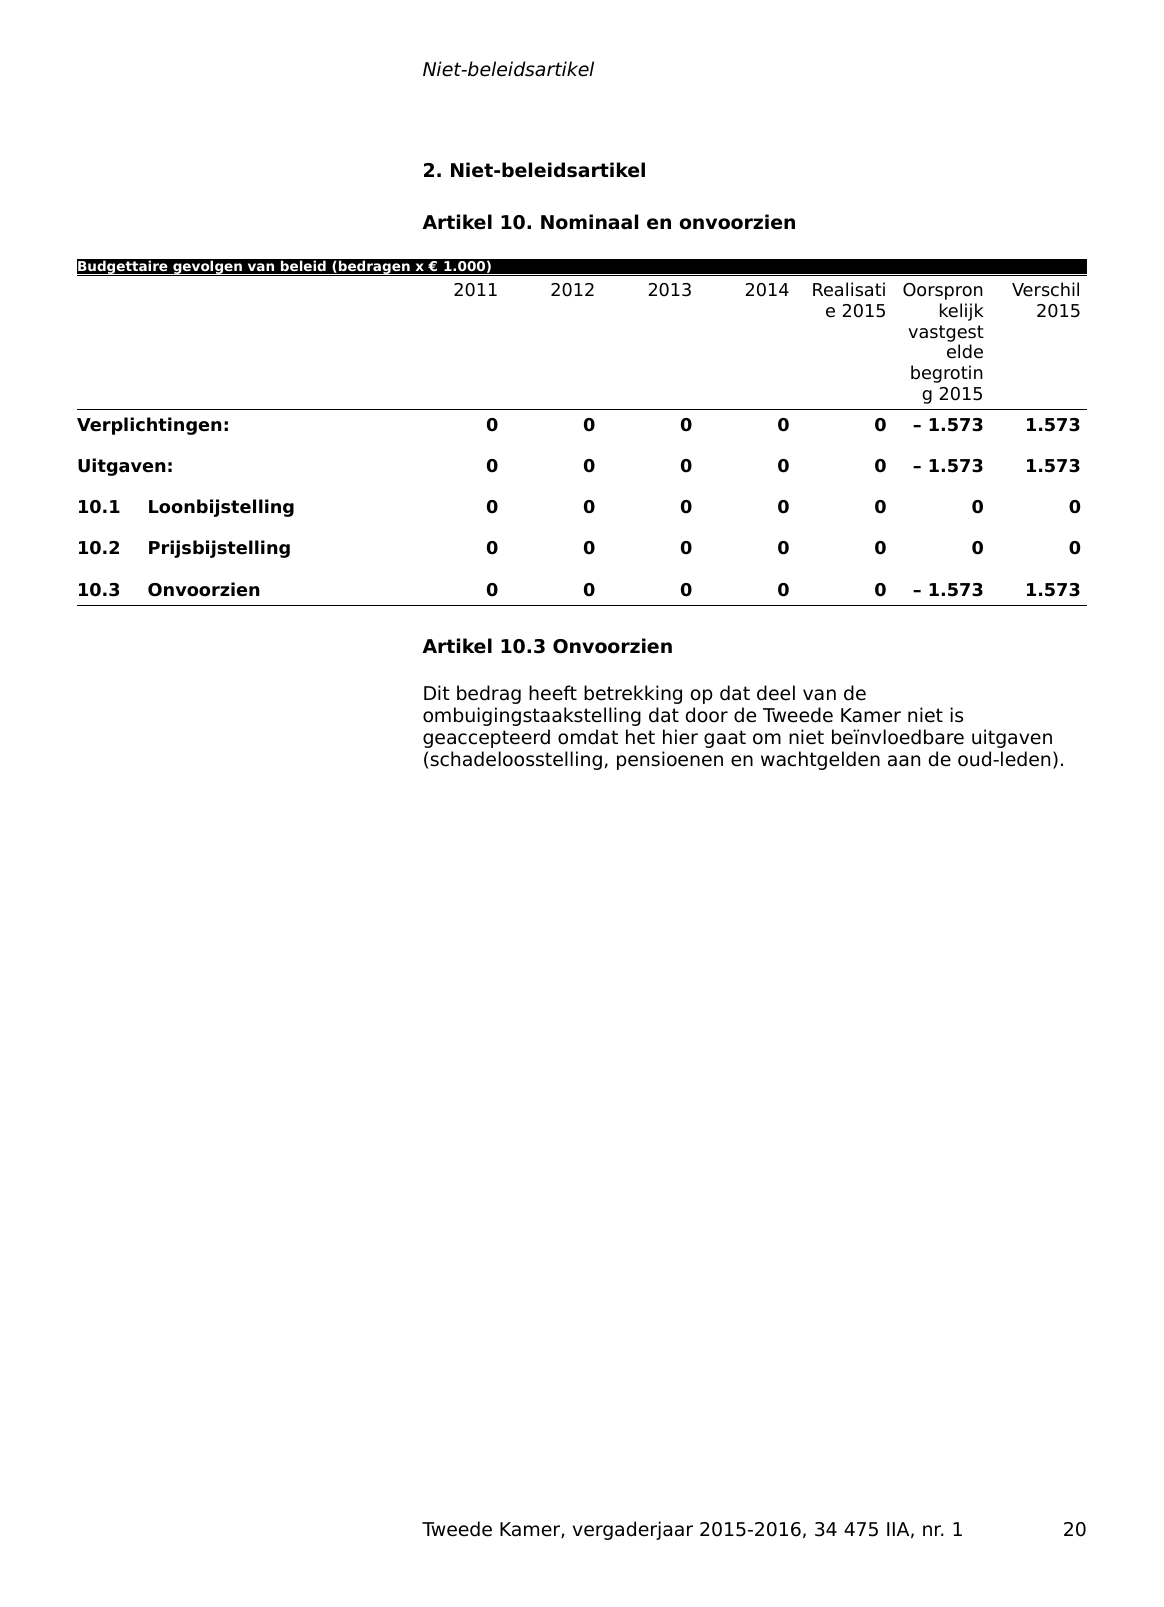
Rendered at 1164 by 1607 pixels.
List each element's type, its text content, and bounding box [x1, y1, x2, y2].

table_cell [141, 276, 407, 409]
table_cell 0 [795, 456, 892, 476]
table_cell [407, 435, 504, 456]
table_cell 0 [407, 456, 504, 476]
table_cell 0 [504, 497, 601, 518]
table_cell [601, 476, 698, 497]
table_cell 10.3 [77, 580, 141, 605]
table_cell 0 [698, 538, 795, 559]
table_cell [77, 518, 141, 538]
table_cell 0 [601, 410, 698, 435]
table_cell Loonbijstelling [141, 497, 407, 518]
table_cell 0 [601, 497, 698, 518]
table_cell [990, 518, 1087, 538]
subtitle Artikel 10.3 Onvoorzien [422, 636, 1087, 658]
table_cell 0 [601, 538, 698, 559]
table_cell [892, 559, 989, 579]
table_cell 1.573 [990, 456, 1087, 476]
table_cell 0 [407, 538, 504, 559]
table_cell Uitgaven: [77, 456, 407, 476]
table_cell 0 [504, 538, 601, 559]
table_cell – 1.573 [892, 456, 989, 476]
subtitle Artikel 10. Nominaal en onvoorzien [422, 212, 1087, 234]
table_cell 1.573 [990, 410, 1087, 435]
table_cell 0 [698, 580, 795, 605]
table_cell 0 [407, 497, 504, 518]
table_cell 0 [407, 410, 504, 435]
table_cell 0 [601, 456, 698, 476]
table_cell [77, 435, 141, 456]
table_cell [601, 435, 698, 456]
table_cell [698, 435, 795, 456]
table_cell 0 [504, 410, 601, 435]
table_cell 2011 [407, 276, 504, 409]
table_cell [504, 559, 601, 579]
table_cell [601, 559, 698, 579]
table_cell [77, 476, 141, 497]
table_cell 0 [698, 456, 795, 476]
table_cell Prijsbijstelling [141, 538, 407, 559]
table_cell [504, 476, 601, 497]
table_cell [407, 559, 504, 579]
subtitle 2. Niet-beleidsartikel [422, 160, 1087, 182]
table_cell 0 [795, 410, 892, 435]
table_cell [407, 518, 504, 538]
table_cell Realisatie 2015 [795, 276, 892, 409]
table_cell [77, 276, 141, 409]
table_cell 1.573 [990, 580, 1087, 605]
table_cell 0 [601, 580, 698, 605]
table_cell [990, 476, 1087, 497]
table_cell [407, 476, 504, 497]
table_cell Oorspronkelijk vastgestelde begroting 2015 [892, 276, 989, 409]
table_cell [795, 435, 892, 456]
table_cell 2014 [698, 276, 795, 409]
table_cell [892, 435, 989, 456]
table_cell 0 [892, 497, 989, 518]
table_cell – 1.573 [892, 580, 989, 605]
table_cell 10.1 [77, 497, 141, 518]
table_cell [892, 476, 989, 497]
table_cell [698, 476, 795, 497]
table_cell 0 [892, 538, 989, 559]
table_cell 0 [795, 538, 892, 559]
table_cell 0 [795, 497, 892, 518]
table_cell 0 [504, 580, 601, 605]
table_cell [795, 518, 892, 538]
table_cell [141, 435, 407, 456]
table_cell 0 [504, 456, 601, 476]
table_cell 0 [698, 410, 795, 435]
table_cell Verschil 2015 [990, 276, 1087, 409]
table_cell [504, 435, 601, 456]
table_cell Verplichtingen: [77, 410, 407, 435]
table_cell [892, 518, 989, 538]
table_cell [698, 518, 795, 538]
table_cell [77, 559, 141, 579]
table_cell [698, 559, 795, 579]
table_cell 2013 [601, 276, 698, 409]
table_cell 0 [990, 497, 1087, 518]
table_header Budgettaire gevolgen van beleid (bedragen x € 1.000) [77, 259, 1087, 274]
table_cell [990, 435, 1087, 456]
table_cell [141, 559, 407, 579]
table_cell [795, 559, 892, 579]
table_cell 0 [795, 580, 892, 605]
table_cell 0 [990, 538, 1087, 559]
table_cell [795, 476, 892, 497]
text Dit bedrag heeft betrekking op dat deel van de ombuigingstaakstelling dat door de Tweede Kamer niet is geaccepteerd omdat het hier gaat om niet beïnvloedbare uitgaven (schadeloosstelling, pensioenen en wachtgelden aan de oud-leden). [422, 683, 1087, 771]
table_cell 0 [698, 497, 795, 518]
table_cell 2012 [504, 276, 601, 409]
table_cell [141, 518, 407, 538]
table_cell 0 [407, 580, 504, 605]
table_cell [141, 476, 407, 497]
table_cell – 1.573 [892, 410, 989, 435]
table_cell 10.2 [77, 538, 141, 559]
table_cell Onvoorzien [141, 580, 407, 605]
table_cell [990, 559, 1087, 579]
table_cell [504, 518, 601, 538]
table_cell [601, 518, 698, 538]
